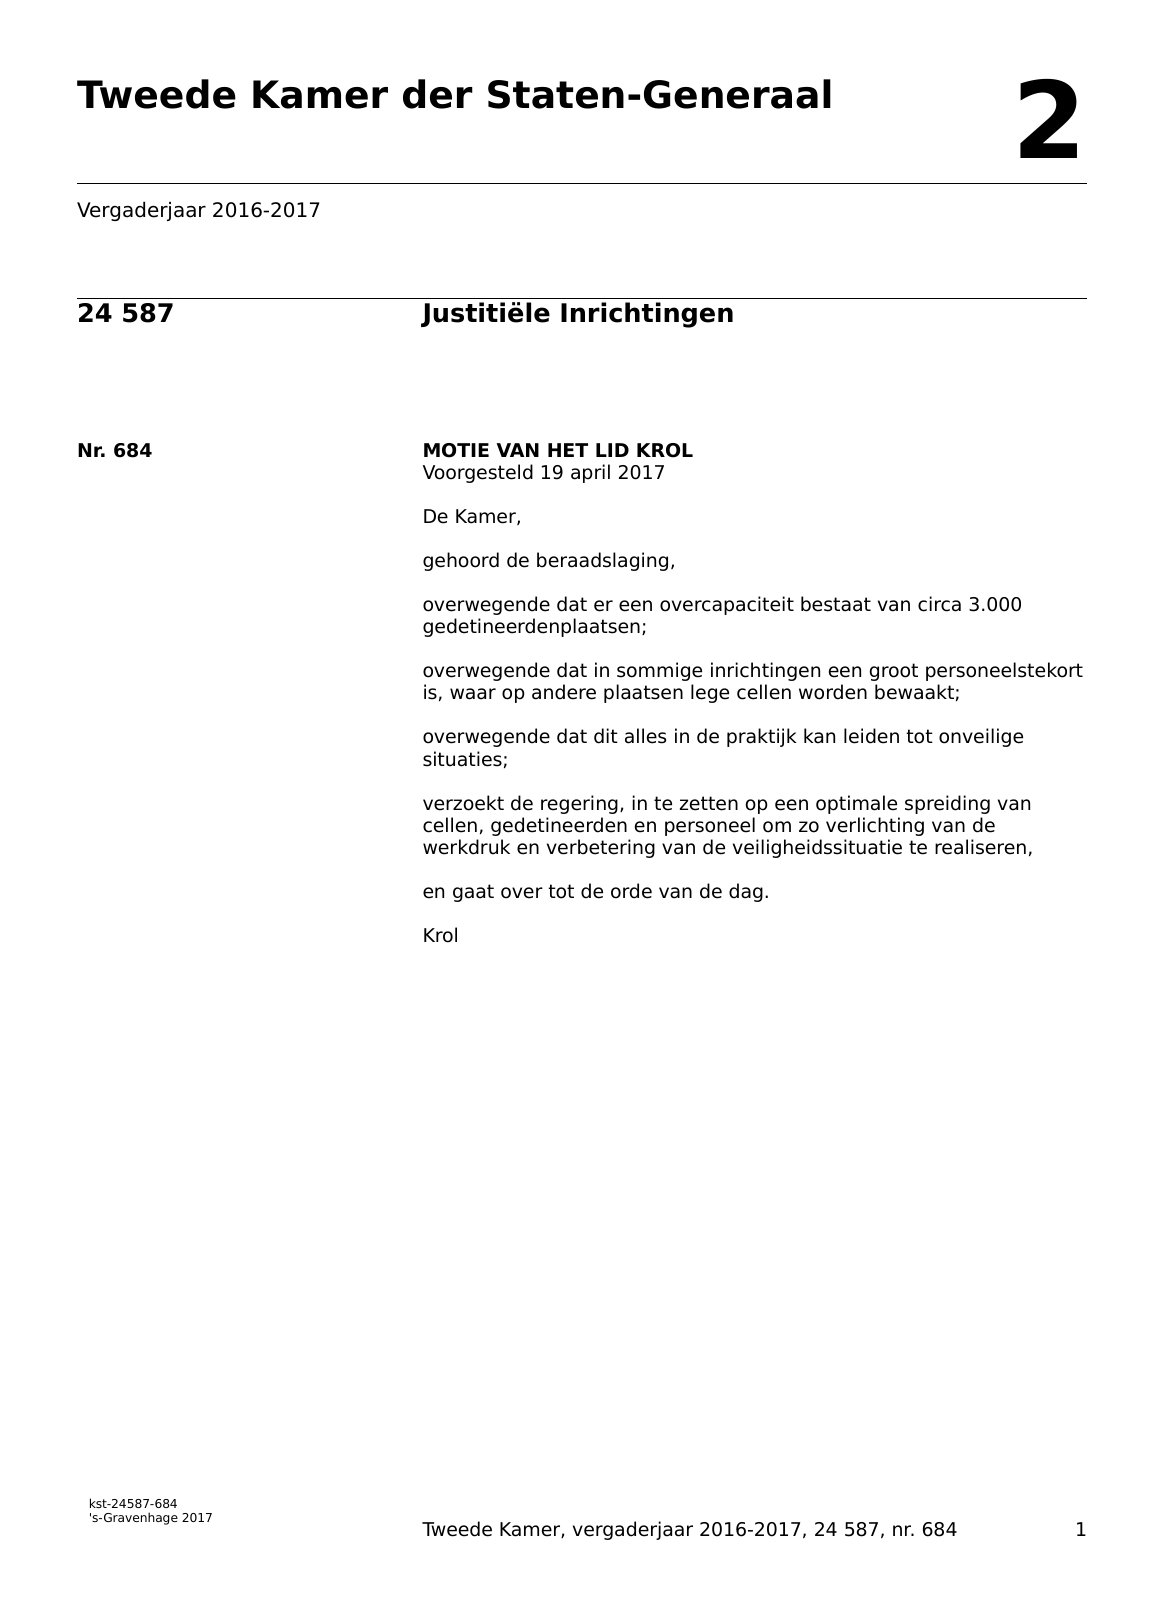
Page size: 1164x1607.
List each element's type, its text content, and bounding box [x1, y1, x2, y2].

text en gaat over tot de orde van de dag. [422, 881, 1087, 903]
table_cell Vergaderjaar 2016-2017 [77, 184, 1087, 298]
table_header Tweede Kamer der Staten-Generaal [77, 59, 886, 183]
table_header 2 [886, 59, 1087, 183]
text 's-Gravenhage 2017 [88, 1511, 323, 1525]
text Voorgesteld 19 april 2017 [422, 462, 1087, 484]
text verzoekt de regering, in te zetten op een optimale spreiding van cellen, gedetineerden en personeel om zo verlichting van de werkdruk en verbetering van de veiligheidssituatie te realiseren, [422, 793, 1087, 858]
text Krol [422, 925, 1087, 947]
text kst-24587-684 [88, 1497, 323, 1511]
text De Kamer, [422, 506, 1087, 528]
text gehoord de beraadslaging, [422, 550, 1087, 572]
text overwegende dat er een overcapaciteit bestaat van circa 3.000 gedetineerdenplaatsen; [422, 594, 1087, 638]
subtitle 24 587 Justitiële Inrichtingen [77, 299, 1087, 329]
subtitle Nr. 684 MOTIE VAN HET LID KROL [77, 440, 1087, 462]
text overwegende dat dit alles in de praktijk kan leiden tot onveilige situaties; [422, 726, 1087, 770]
text overwegende dat in sommige inrichtingen een groot personeelstekort is, waar op andere plaatsen lege cellen worden bewaakt; [422, 660, 1087, 704]
